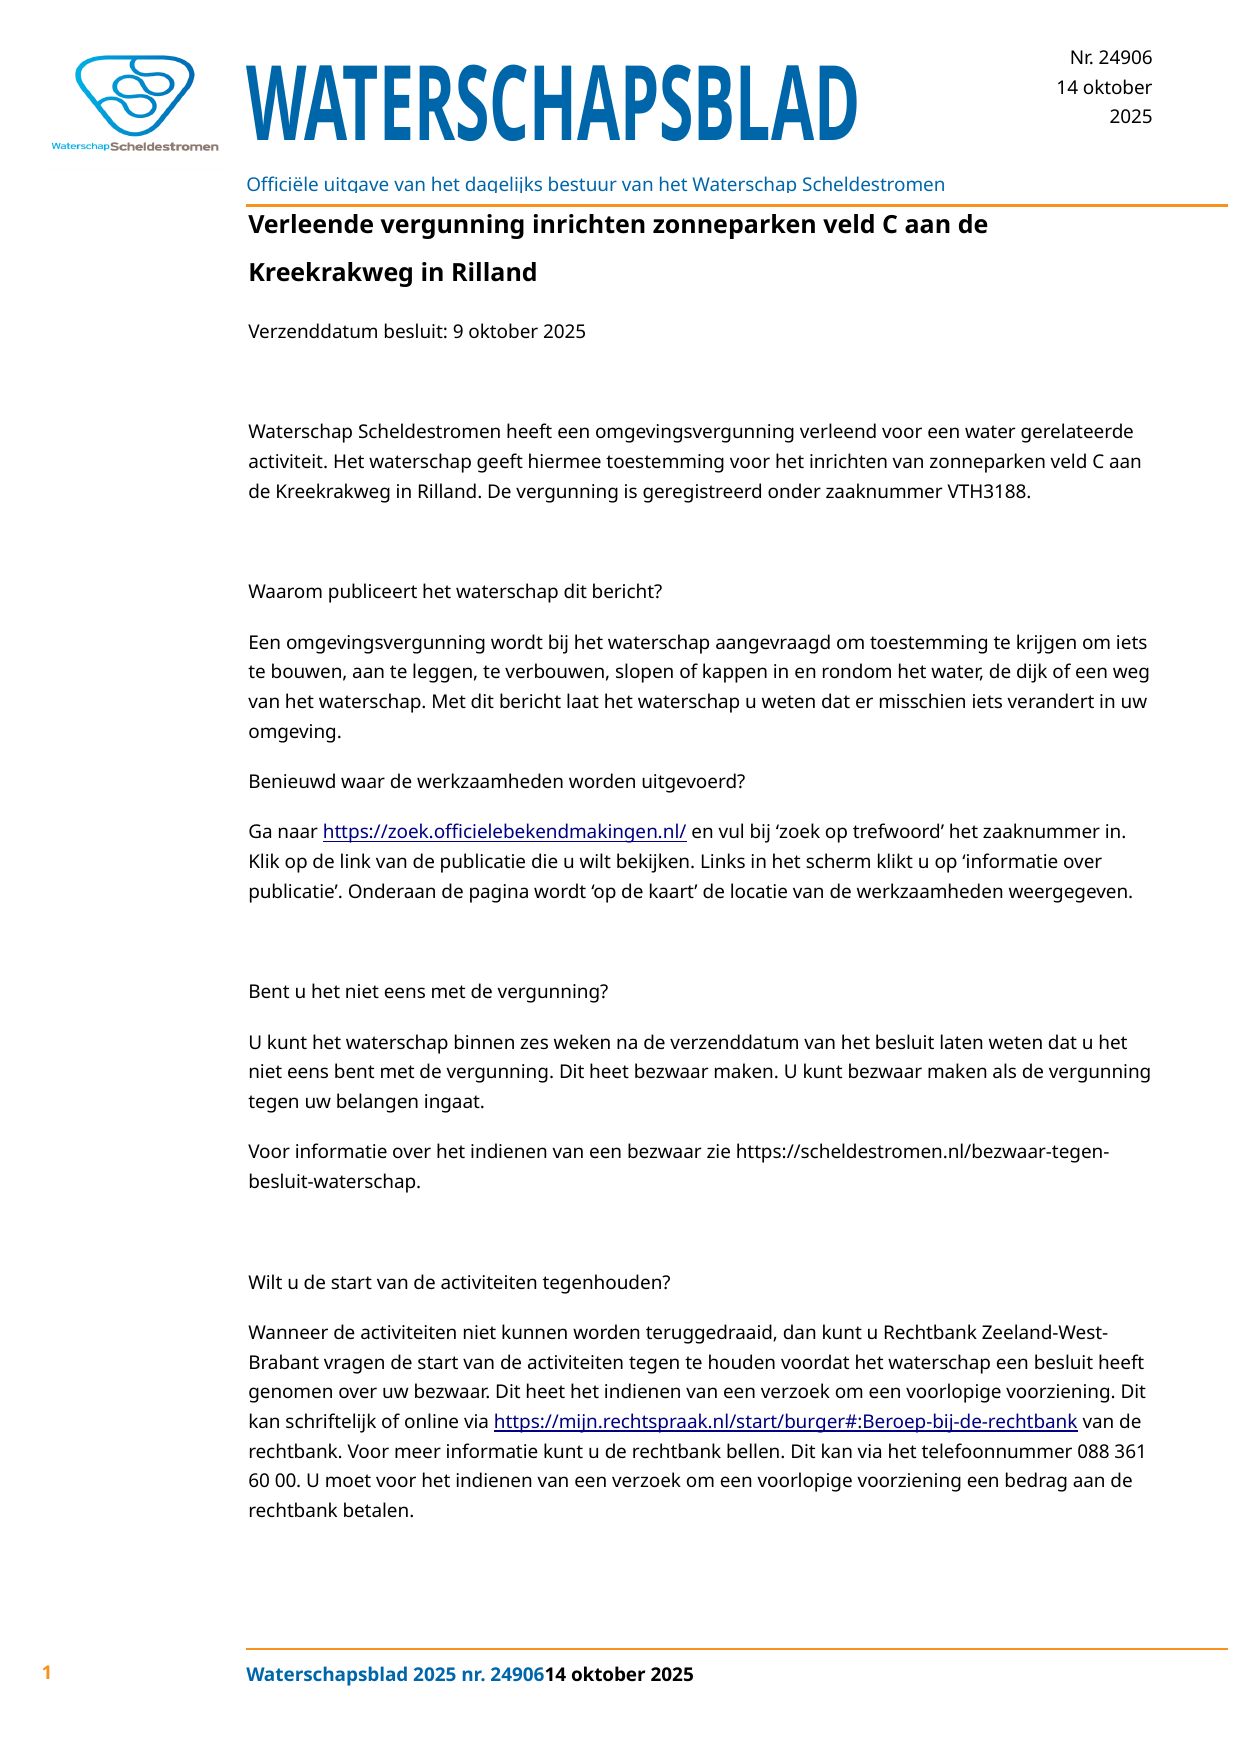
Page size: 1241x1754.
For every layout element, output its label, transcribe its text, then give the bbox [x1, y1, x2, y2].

text Ga naar https://zoek.officielebekendmakingen.nl/ en vul bij ‘zoek op trefwoord’ het zaaknummer in. Klik op de link van de publicatie die u wilt bekijken. Links in het scherm klikt u op ‘informatie over publicatie’. Onderaan de pagina wordt ‘op de kaart’ de locatie van de werkzaamheden weergegeven. [248, 819, 1152, 904]
text U kunt het waterschap binnen zes weken na de verzenddatum van het besluit laten weten dat u het niet eens bent met de vergunning. Dit heet bezwaar maken. U kunt bezwaar maken als de vergunning tegen uw belangen ingaat. [248, 1029, 1152, 1114]
text Wanneer de activiteiten niet kunnen worden teruggedraaid, dan kunt u Rechtbank Zeeland-West-Brabant vragen de start van de activiteiten tegen te houden voordat het waterschap een besluit heeft genomen over uw bezwaar. Dit heet het indienen van een verzoek om een voorlopige voorziening. Dit kan schriftelijk of online via https://mijn.rechtspraak.nl/start/burger#:Beroep-bij-de-rechtbank van de rechtbank. Voor meer informatie kunt u de rechtbank bellen. Dit kan via het telefoonnummer 088 361 60 00. U moet voor het indienen van een verzoek om een voorlopige voorziening een bedrag aan de rechtbank betalen. [248, 1319, 1152, 1523]
text Bent u het niet eens met de vergunning? [248, 979, 1152, 1004]
text Verzenddatum besluit: 9 oktober 2025 [248, 318, 1152, 344]
text Een omgevingsvergunning wordt bij het waterschap aangevraagd om toestemming te krijgen om iets te bouwen, aan te leggen, te verbouwen, slopen of kappen in en rondom het water, de dijk of een weg van het waterschap. Met dit bericht laat het waterschap u weten dat er misschien iets verandert in uw omgeving. [248, 629, 1152, 744]
text Waarom publiceert het waterschap dit bericht? [248, 579, 1152, 604]
text Wilt u de start van de activiteiten tegenhouden? [248, 1269, 1152, 1295]
text Waterschap Scheldestromen heeft een omgevingsvergunning verleend voor een water gerelateerde activiteit. Het waterschap geeft hiermee toestemming voor het inrichten van zonneparken veld C aan de Kreekrakweg in Rilland. De vergunning is geregistreerd onder zaaknummer VTH3188. [248, 419, 1152, 504]
text Verleende vergunning inrichten zonneparken veld C aan de Kreekrakweg in Rilland [248, 207, 1152, 288]
text Benieuwd waar de werkzaamheden worden uitgevoerd? [248, 768, 1152, 794]
picture [41, 47, 231, 172]
text Voor informatie over het indienen van een bezwaar zie https://scheldestromen.nl/bezwaar-tegen-besluit-waterschap. [248, 1139, 1152, 1194]
